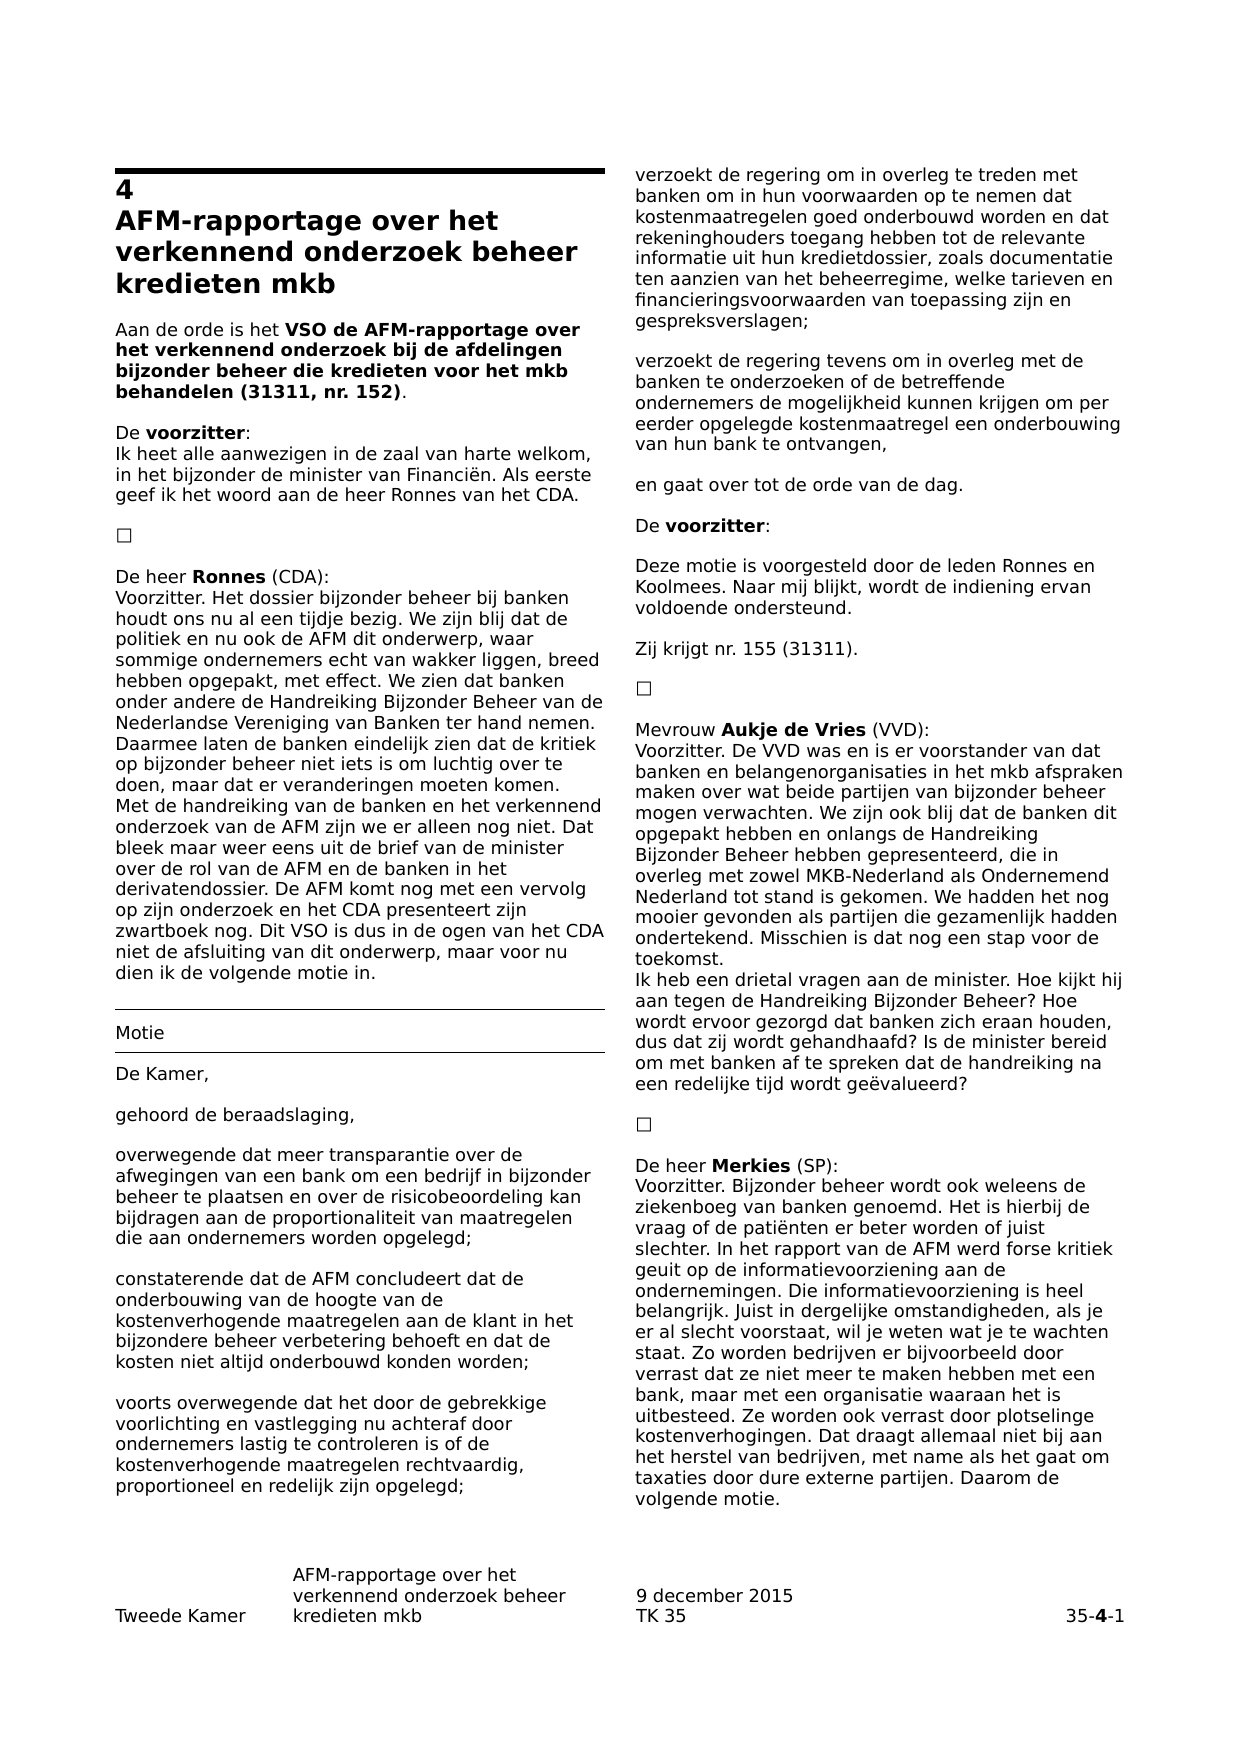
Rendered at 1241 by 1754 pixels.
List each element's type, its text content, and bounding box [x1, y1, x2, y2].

text Voorzitter. Het dossier bijzonder beheer bij banken houdt ons nu al een tijdje bezig. We zijn blij dat de politiek en nu ook de AFM dit onderwerp, waar sommige ondernemers echt van wakker liggen, breed hebben opgepakt, met effect. We zien dat banken onder andere de Handreiking Bijzonder Beheer van de Nederlandse Vereniging van Banken ter hand nemen. Daarmee laten de banken eindelijk zien dat de kritiek op bijzonder beheer niet iets is om luchtig over te doen, maar dat er veranderingen moeten komen. [115, 587, 605, 796]
text Ik heb een drietal vragen aan de minister. Hoe kijkt hij aan tegen de Handreiking Bijzonder Beheer? Hoe wordt ervoor gezorgd dat banken zich eraan houden, dus dat zij wordt gehandhaafd? Is de minister bereid om met banken af te spreken dat de handreiking na een redelijke tijd wordt geëvalueerd? [635, 970, 1125, 1095]
text De voorzitter: [115, 423, 605, 443]
text Mevrouw Aukje de Vries (VVD): [635, 720, 1125, 741]
text Met de handreiking van de banken en het verkennend onderzoek van de AFM zijn we er alleen nog niet. Dat bleek maar weer eens uit de brief van de minister over de rol van de AFM en de banken in het derivatendossier. De AFM komt nog met een vervolg op zijn onderzoek en het CDA presenteert zijn zwartboek nog. Dit VSO is dus in de ogen van het CDA niet de afsluiting van dit onderwerp, maar voor nu dien ik de volgende motie in. [115, 796, 605, 983]
text verzoekt de regering tevens om in overleg met de banken te onderzoeken of de betreffende ondernemers de mogelijkheid kunnen krijgen om per eerder opgelegde kostenmaatregel een onderbouwing van hun bank te ontvangen, [635, 351, 1125, 455]
text De voorzitter: [635, 516, 1125, 536]
text Zij krijgt nr. 155 (31311). [635, 638, 1125, 659]
text De Kamer, [115, 1064, 605, 1084]
text ⬜ [115, 526, 605, 547]
text Aan de orde is het VSO de AFM-rapportage over het verkennend onderzoek bij de afdelingen bijzonder beheer die kredieten voor het mkb behandelen (31311, nr. 152). [115, 319, 605, 403]
text gehoord de beraadslaging, [115, 1104, 605, 1125]
text ⬜ [635, 1115, 1125, 1136]
text De heer Merkies (SP): [635, 1156, 1125, 1176]
text ⬜ [635, 679, 1125, 700]
title 4 AFM-rapportage over het verkennend onderzoek beheer kredieten mkb [115, 174, 605, 299]
text overwegende dat meer transparantie over de afwegingen van een bank om een bedrijf in bijzonder beheer te plaatsen en over de risicobeoordeling kan bijdragen aan de proportionaliteit van maatregelen die aan ondernemers worden opgelegd; [115, 1145, 605, 1249]
text De heer Ronnes (CDA): [115, 567, 605, 587]
text constaterende dat de AFM concludeert dat de onderbouwing van de hoogte van de kostenverhogende maatregelen aan de klant in het bijzondere beheer verbetering behoeft en dat de kosten niet altijd onderbouwd konden worden; [115, 1269, 605, 1373]
text verzoekt de regering om in overleg te treden met banken om in hun voorwaarden op te nemen dat kostenmaatregelen goed onderbouwd worden en dat rekeninghouders toegang hebben tot de relevante informatie uit hun kredietdossier, zoals documentatie ten aanzien van het beheerregime, welke tarieven en financieringsvoorwaarden van toepassing zijn en gespreksverslagen; [635, 165, 1125, 331]
text en gaat over tot de orde van de dag. [635, 475, 1125, 496]
text Ik heet alle aanwezigen in de zaal van harte welkom, in het bijzonder de minister van Financiën. Als eerste geef ik het woord aan de heer Ronnes van het CDA. [115, 443, 605, 506]
text Voorzitter. De VVD was en is er voorstander van dat banken en belangenorganisaties in het mkb afspraken maken over wat beide partijen van bijzonder beheer mogen verwachten. We zijn ook blij dat de banken dit opgepakt hebben en onlangs de Handreiking Bijzonder Beheer hebben gepresenteerd, die in overleg met zowel MKB-Nederland als Ondernemend Nederland tot stand is gekomen. We hadden het nog mooier gevonden als partijen die gezamenlijk hadden ondertekend. Misschien is dat nog een stap voor de toekomst. [635, 741, 1125, 970]
text Motie [115, 1023, 605, 1044]
text Voorzitter. Bijzonder beheer wordt ook weleens de ziekenboeg van banken genoemd. Het is hierbij de vraag of de patiënten er beter worden of juist slechter. In het rapport van de AFM werd forse kritiek geuit op de informatievoorziening aan de ondernemingen. Die informatievoorziening is heel belangrijk. Juist in dergelijke omstandigheden, als je er al slecht voorstaat, wil je weten wat je te wachten staat. Zo worden bedrijven er bijvoorbeeld door verrast dat ze niet meer te maken hebben met een bank, maar met een organisatie waaraan het is uitbesteed. Ze worden ook verrast door plotselinge kostenverhogingen. Dat draagt allemaal niet bij aan het herstel van bedrijven, met name als het gaat om taxaties door dure externe partijen. Daarom de volgende motie. [635, 1176, 1125, 1509]
text voorts overwegende dat het door de gebrekkige voorlichting en vastlegging nu achteraf door ondernemers lastig te controleren is of de kostenverhogende maatregelen rechtvaardig, proportioneel en redelijk zijn opgelegd; [115, 1393, 605, 1496]
text Deze motie is voorgesteld door de leden Ronnes en Koolmees. Naar mij blijkt, wordt de indiening ervan voldoende ondersteund. [635, 556, 1125, 618]
